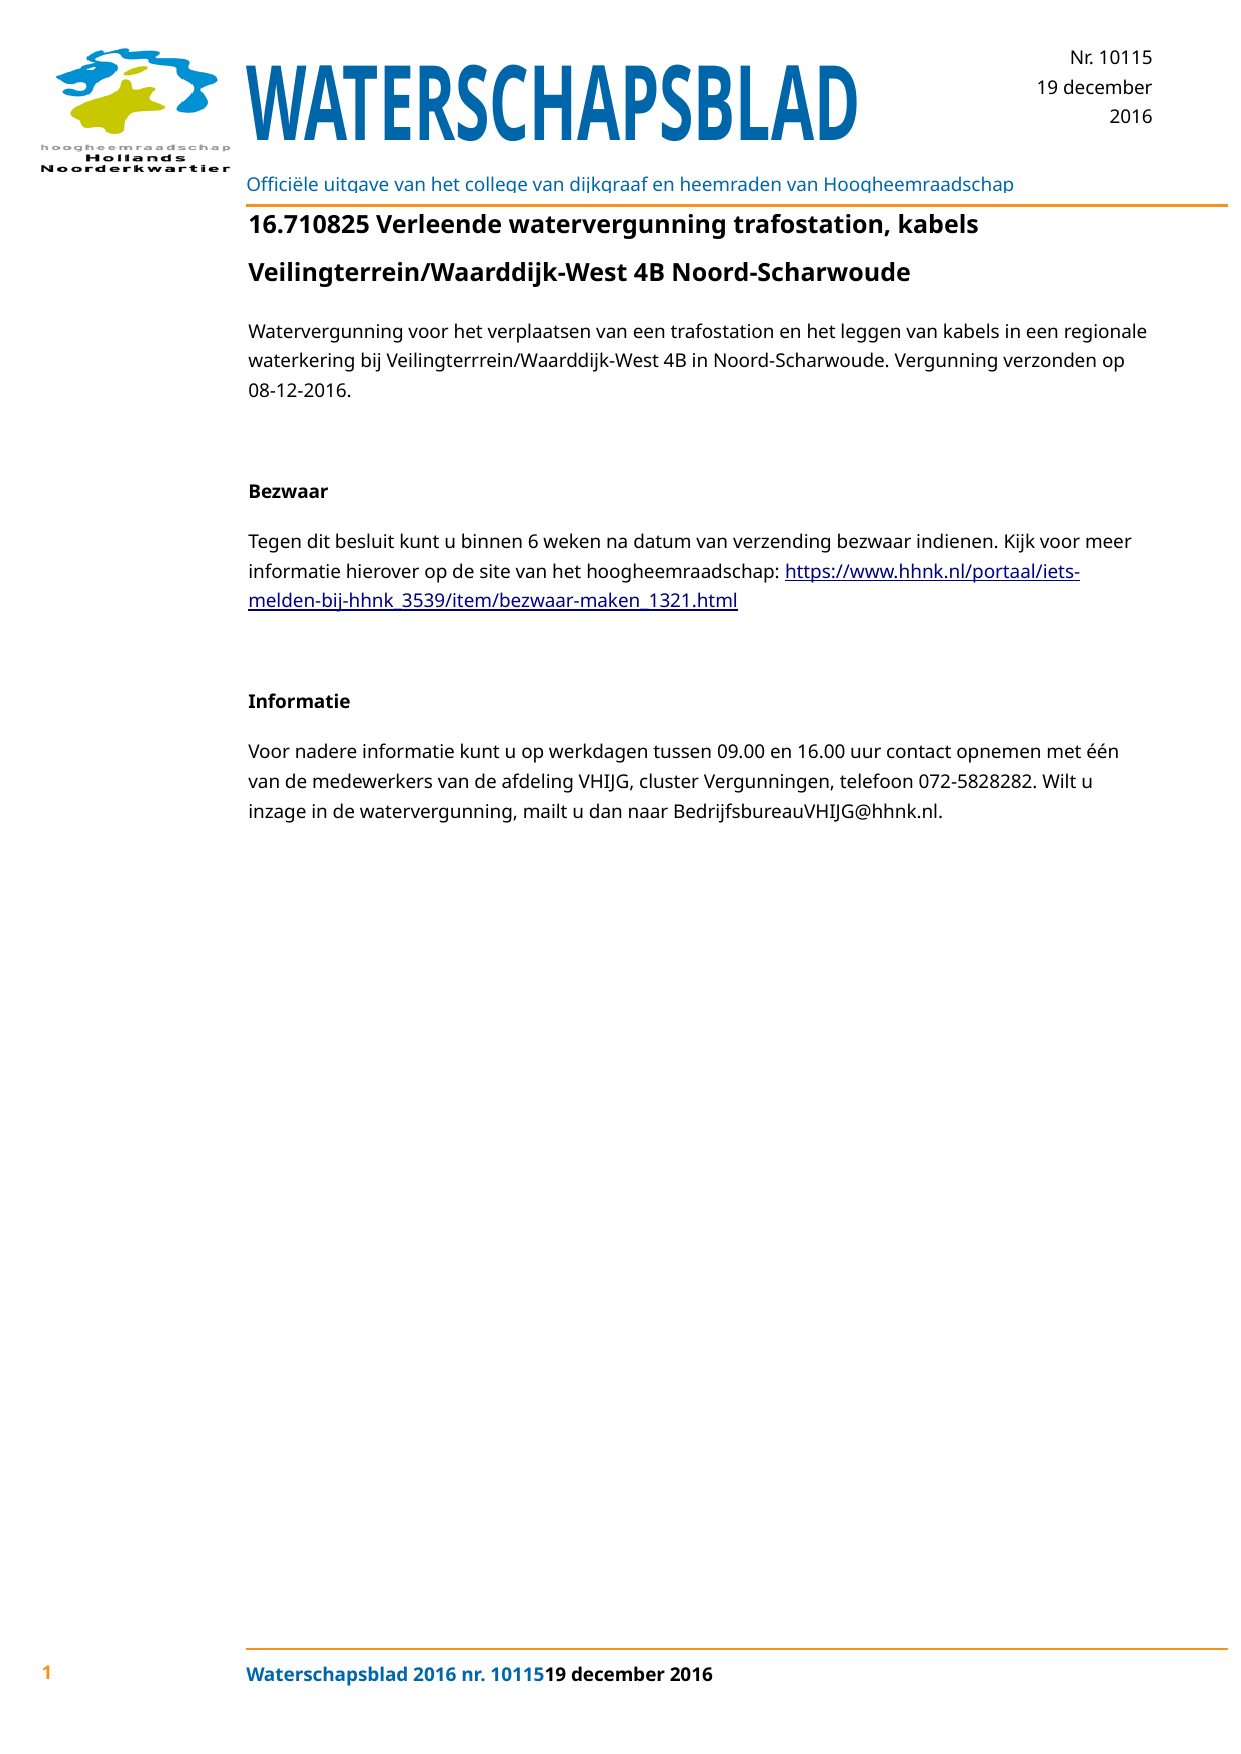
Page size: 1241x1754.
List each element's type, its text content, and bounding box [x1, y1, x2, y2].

text Informatie [248, 688, 1152, 714]
text Bezwaar [248, 478, 1152, 504]
text Watervergunning voor het verplaatsen van een trafostation en het leggen van kabels in een regionale waterkering bij Veilingterrrein/Waarddijk-West 4B in Noord-Scharwoude. Vergunning verzonden op 08-12-2016. [248, 318, 1152, 403]
text Tegen dit besluit kunt u binnen 6 weken na datum van verzending bezwaar indienen. Kijk voor meer informatie hierover op de site van het hoogheemraadschap: https://www.hhnk.nl/portaal/iets-melden-bij-hhnk_3539/item/bezwaar-maken_1321.html [248, 528, 1152, 613]
text 16.710825 Verleende watervergunning trafostation, kabels Veilingterrein/Waarddijk-West 4B Noord-Scharwoude [248, 207, 1152, 288]
text Voor nadere informatie kunt u op werkdagen tussen 09.00 en 16.00 uur contact opnemen met één van de medewerkers van de afdeling VHIJG, cluster Vergunningen, telefoon 072-5828282. Wilt u inzage in de watervergunning, mailt u dan naar BedrijfsbureauVHIJG@hhnk.nl. [248, 739, 1152, 824]
picture [41, 47, 231, 172]
